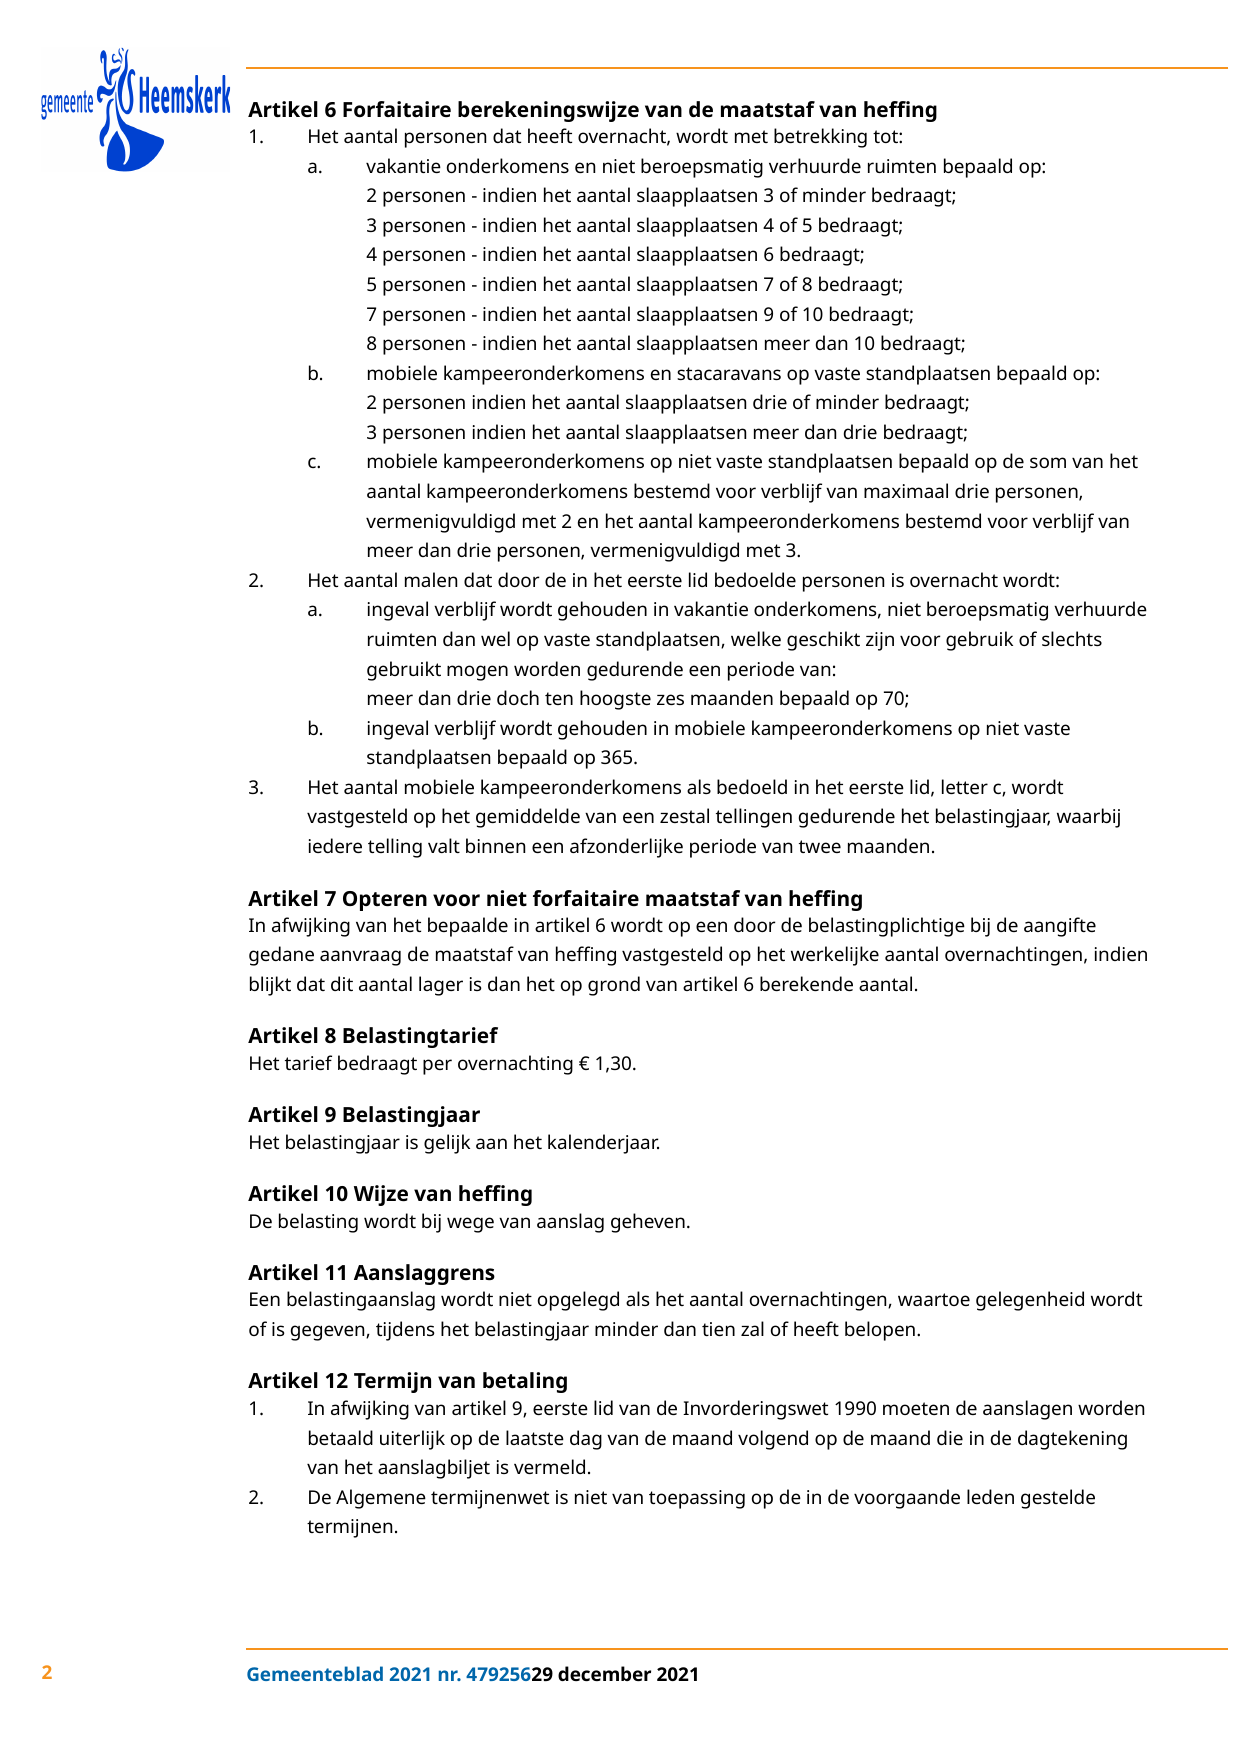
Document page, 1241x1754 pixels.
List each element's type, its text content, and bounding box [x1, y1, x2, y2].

list 3 personen indien het aantal slaapplaatsen meer dan drie bedraagt; [307, 419, 1152, 445]
text Het tarief bedraagt per overnachting € 1,30. [248, 1050, 1152, 1076]
text Het belastingjaar is gelijk aan het kalenderjaar. [248, 1129, 1152, 1155]
list Het aantal malen dat door de in het eerste lid bedoelde personen is overnacht wordt: [248, 567, 1152, 593]
list Het aantal personen dat heeft overnacht, wordt met betrekking tot: [248, 123, 1152, 149]
list meer dan drie doch ten hoogste zes maanden bepaald op 70; [307, 685, 1152, 711]
list Het aantal mobiele kampeeronderkomens als bedoeld in het eerste lid, letter c, wordt vastgesteld op het gemiddelde van een zestal tellingen gedurende het belastingjaar, waarbij iedere telling valt binnen een afzonderlijke periode van twee maanden. [248, 774, 1152, 859]
text Artikel 10 Wijze van heffing [248, 1179, 1152, 1208]
list ingeval verblijf wordt gehouden in vakantie onderkomens, niet beroepsmatig verhuurde ruimten dan wel op vaste standplaatsen, welke geschikt zijn voor gebruik of slechts gebruikt mogen worden gedurende een periode van: [307, 597, 1152, 681]
picture [41, 47, 231, 172]
list mobiele kampeeronderkomens en stacaravans op vaste standplaatsen bepaald op: [307, 360, 1152, 386]
text Artikel 7 Opteren voor niet forfaitaire maatstaf van heffing [248, 884, 1152, 912]
list 8 personen - indien het aantal slaapplaatsen meer dan 10 bedraagt; [307, 330, 1152, 356]
text Artikel 6 Forfaitaire berekeningswijze van de maatstaf van heffing [248, 95, 1152, 123]
text Artikel 8 Belastingtarief [248, 1022, 1152, 1050]
list ingeval verblijf wordt gehouden in mobiele kampeeronderkomens op niet vaste standplaatsen bepaald op 365. [307, 715, 1152, 770]
list 2 personen - indien het aantal slaapplaatsen 3 of minder bedraagt; [307, 182, 1152, 208]
text In afwijking van het bepaalde in artikel 6 wordt op een door de belastingplichtige bij de aangifte gedane aanvraag de maatstaf van heffing vastgesteld op het werkelijke aantal overnachtingen, indien blijkt dat dit aantal lager is dan het op grond van artikel 6 berekende aantal. [248, 912, 1152, 997]
text Artikel 11 Aanslaggrens [248, 1258, 1152, 1287]
list mobiele kampeeronderkomens op niet vaste standplaatsen bepaald op de som van het aantal kampeeronderkomens bestemd voor verblijf van maximaal drie personen, vermenigvuldigd met 2 en het aantal kampeeronderkomens bestemd voor verblijf van meer dan drie personen, vermenigvuldigd met 3. [307, 449, 1152, 563]
list 7 personen - indien het aantal slaapplaatsen 9 of 10 bedraagt; [307, 301, 1152, 326]
list In afwijking van artikel 9, eerste lid van de Invorderingswet 1990 moeten de aanslagen worden betaald uiterlijk op de laatste dag van de maand volgend op de maand die in de dagtekening van het aanslagbiljet is vermeld. [248, 1395, 1152, 1480]
text De belasting wordt bij wege van aanslag geheven. [248, 1208, 1152, 1233]
text Artikel 12 Termijn van betaling [248, 1367, 1152, 1395]
list 3 personen - indien het aantal slaapplaatsen 4 of 5 bedraagt; [307, 212, 1152, 238]
list 5 personen - indien het aantal slaapplaatsen 7 of 8 bedraagt; [307, 271, 1152, 297]
text Een belastingaanslag wordt niet opgelegd als het aantal overnachtingen, waartoe gelegenheid wordt of is gegeven, tijdens het belastingjaar minder dan tien zal of heeft belopen. [248, 1287, 1152, 1342]
list De Algemene termijnenwet is niet van toepassing op de in de voorgaande leden gestelde termijnen. [248, 1484, 1152, 1539]
list vakantie onderkomens en niet beroepsmatig verhuurde ruimten bepaald op: [307, 153, 1152, 178]
text Artikel 9 Belastingjaar [248, 1101, 1152, 1129]
list 4 personen - indien het aantal slaapplaatsen 6 bedraagt; [307, 242, 1152, 267]
list 2 personen indien het aantal slaapplaatsen drie of minder bedraagt; [307, 389, 1152, 415]
